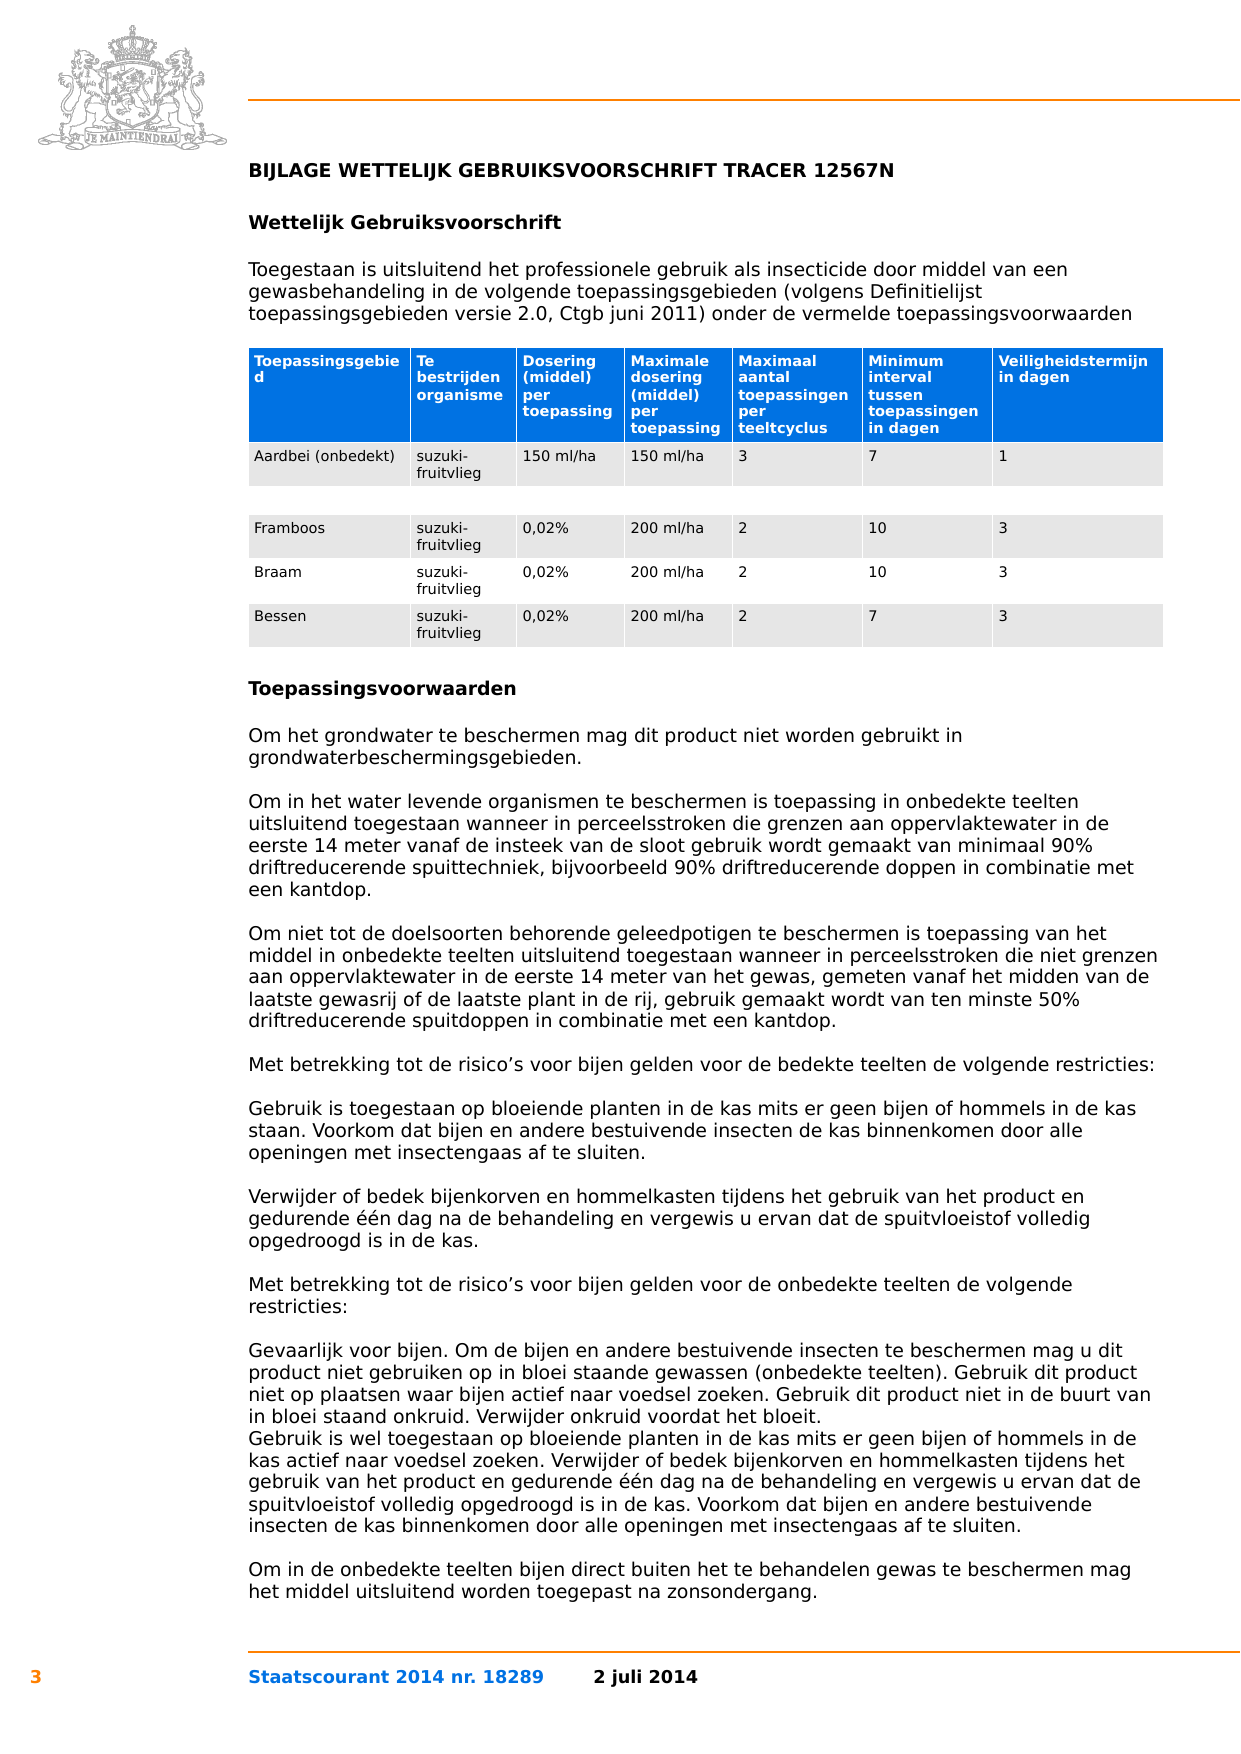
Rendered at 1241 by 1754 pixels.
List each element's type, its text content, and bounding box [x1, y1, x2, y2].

text Gevaarlijk voor bijen. Om de bijen en andere bestuivende insecten te beschermen mag u dit product niet gebruiken op in bloei staande gewassen (onbedekte teelten). Gebruik dit product niet op plaatsen waar bijen actief naar voedsel zoeken. Gebruik dit product niet in de buurt van in bloei staand onkruid. Verwijder onkruid voordat het bloeit. [248, 1339, 1163, 1427]
table_header Minimum interval tussen toepassingen in dagen [863, 348, 992, 442]
table_cell Framboos [249, 515, 410, 558]
table_header Te bestrijden organisme [411, 348, 516, 442]
subtitle Toepassingsvoorwaarden [248, 678, 1163, 700]
table_cell suzuki-fruitvlieg [411, 604, 516, 647]
table_cell 10 [863, 515, 992, 558]
table_cell suzuki-fruitvlieg [411, 559, 516, 602]
table_cell 7 [863, 604, 992, 647]
picture [38, 25, 227, 150]
text Om niet tot de doelsoorten behorende geleedpotigen te beschermen is toepassing van het middel in onbedekte teelten uitsluitend toegestaan wanneer in perceelsstroken die niet grenzen aan oppervlaktewater in de eerste 14 meter van het gewas, gemeten vanaf het midden van de laatste gewasrij of de laatste plant in de rij, gebruik gemaakt wordt van ten minste 50% driftreducerende spuitdoppen in combinatie met een kantdop. [248, 922, 1163, 1032]
table_cell 3 [733, 443, 862, 486]
table_cell 10 [863, 559, 992, 602]
table_cell 7 [863, 443, 992, 486]
text Om in de onbedekte teelten bijen direct buiten het te behandelen gewas te beschermen mag het middel uitsluitend worden toegepast na zonsondergang. [248, 1559, 1163, 1603]
table_header Dosering (middel) per toepassing [517, 348, 624, 442]
table_cell 3 [993, 604, 1163, 647]
table_cell [517, 488, 624, 514]
table_header Toepassingsgebied [249, 348, 410, 442]
table_cell 2 [733, 515, 862, 558]
table_cell 200 ml/ha [625, 515, 732, 558]
table_cell 2 [733, 559, 862, 602]
text Met betrekking tot de risico’s voor bijen gelden voor de onbedekte teelten de volgende restricties: [248, 1274, 1163, 1318]
text Gebruik is toegestaan op bloeiende planten in de kas mits er geen bijen of hommels in de kas staan. Voorkom dat bijen en andere bestuivende insecten de kas binnenkomen door alle openingen met insectengaas af te sluiten. [248, 1098, 1163, 1164]
text Met betrekking tot de risico’s voor bijen gelden voor de bedekte teelten de volgende restricties: [248, 1054, 1163, 1076]
table_cell 1 [993, 443, 1163, 486]
text Toegestaan is uitsluitend het professionele gebruik als insecticide door middel van een gewasbehandeling in de volgende toepassingsgebieden (volgens Definitielijst toepassingsgebieden versie 2.0, Ctgb juni 2011) onder de vermelde toepassingsvoorwaarden [248, 259, 1163, 325]
table_cell Aardbei (onbedekt) [249, 443, 410, 486]
table_cell 0,02% [517, 604, 624, 647]
table_cell 150 ml/ha [625, 443, 732, 486]
table_cell 3 [993, 515, 1163, 558]
table_cell suzuki-fruitvlieg [411, 443, 516, 486]
table_header Maximaal aantal toepassingen per teeltcyclus [733, 348, 862, 442]
table_cell 3 [993, 559, 1163, 602]
table_header Veiligheidstermijn in dagen [993, 348, 1163, 442]
table_cell [411, 488, 516, 514]
text Om het grondwater te beschermen mag dit product niet worden gebruikt in grondwaterbeschermingsgebieden. [248, 725, 1163, 769]
table_cell 200 ml/ha [625, 559, 732, 602]
table_cell [993, 488, 1163, 514]
subtitle BIJLAGE WETTELIJK GEBRUIKSVOORSCHRIFT TRACER 12567N [248, 160, 1163, 182]
table_cell [249, 488, 410, 514]
text Om in het water levende organismen te beschermen is toepassing in onbedekte teelten uitsluitend toegestaan wanneer in perceelsstroken die grenzen aan oppervlaktewater in de eerste 14 meter vanaf de insteek van de sloot gebruik wordt gemaakt van minimaal 90% driftreducerende spuittechniek, bijvoorbeeld 90% driftreducerende doppen in combinatie met een kantdop. [248, 791, 1163, 901]
table_cell 150 ml/ha [517, 443, 624, 486]
subtitle Wettelijk Gebruiksvoorschrift [248, 212, 1163, 234]
text Gebruik is wel toegestaan op bloeiende planten in de kas mits er geen bijen of hommels in de kas actief naar voedsel zoeken. Verwijder of bedek bijenkorven en hommelkasten tijdens het gebruik van het product en gedurende één dag na de behandeling en vergewis u ervan dat de spuitvloeistof volledig opgedroogd is in de kas. Voorkom dat bijen en andere bestuivende insecten de kas binnenkomen door alle openingen met insectengaas af te sluiten. [248, 1427, 1163, 1537]
table_cell 0,02% [517, 515, 624, 558]
table_cell 0,02% [517, 559, 624, 602]
text Verwijder of bedek bijenkorven en hommelkasten tijdens het gebruik van het product en gedurende één dag na de behandeling en vergewis u ervan dat de spuitvloeistof volledig opgedroogd is in de kas. [248, 1186, 1163, 1252]
table_cell [625, 488, 732, 514]
table_cell 2 [733, 604, 862, 647]
table_cell 200 ml/ha [625, 604, 732, 647]
table_cell [733, 488, 862, 514]
table_cell [863, 488, 992, 514]
table_header Maximale dosering (middel) per toepassing [625, 348, 732, 442]
table_cell Bessen [249, 604, 410, 647]
table_cell suzuki-fruitvlieg [411, 515, 516, 558]
table_cell Braam [249, 559, 410, 602]
